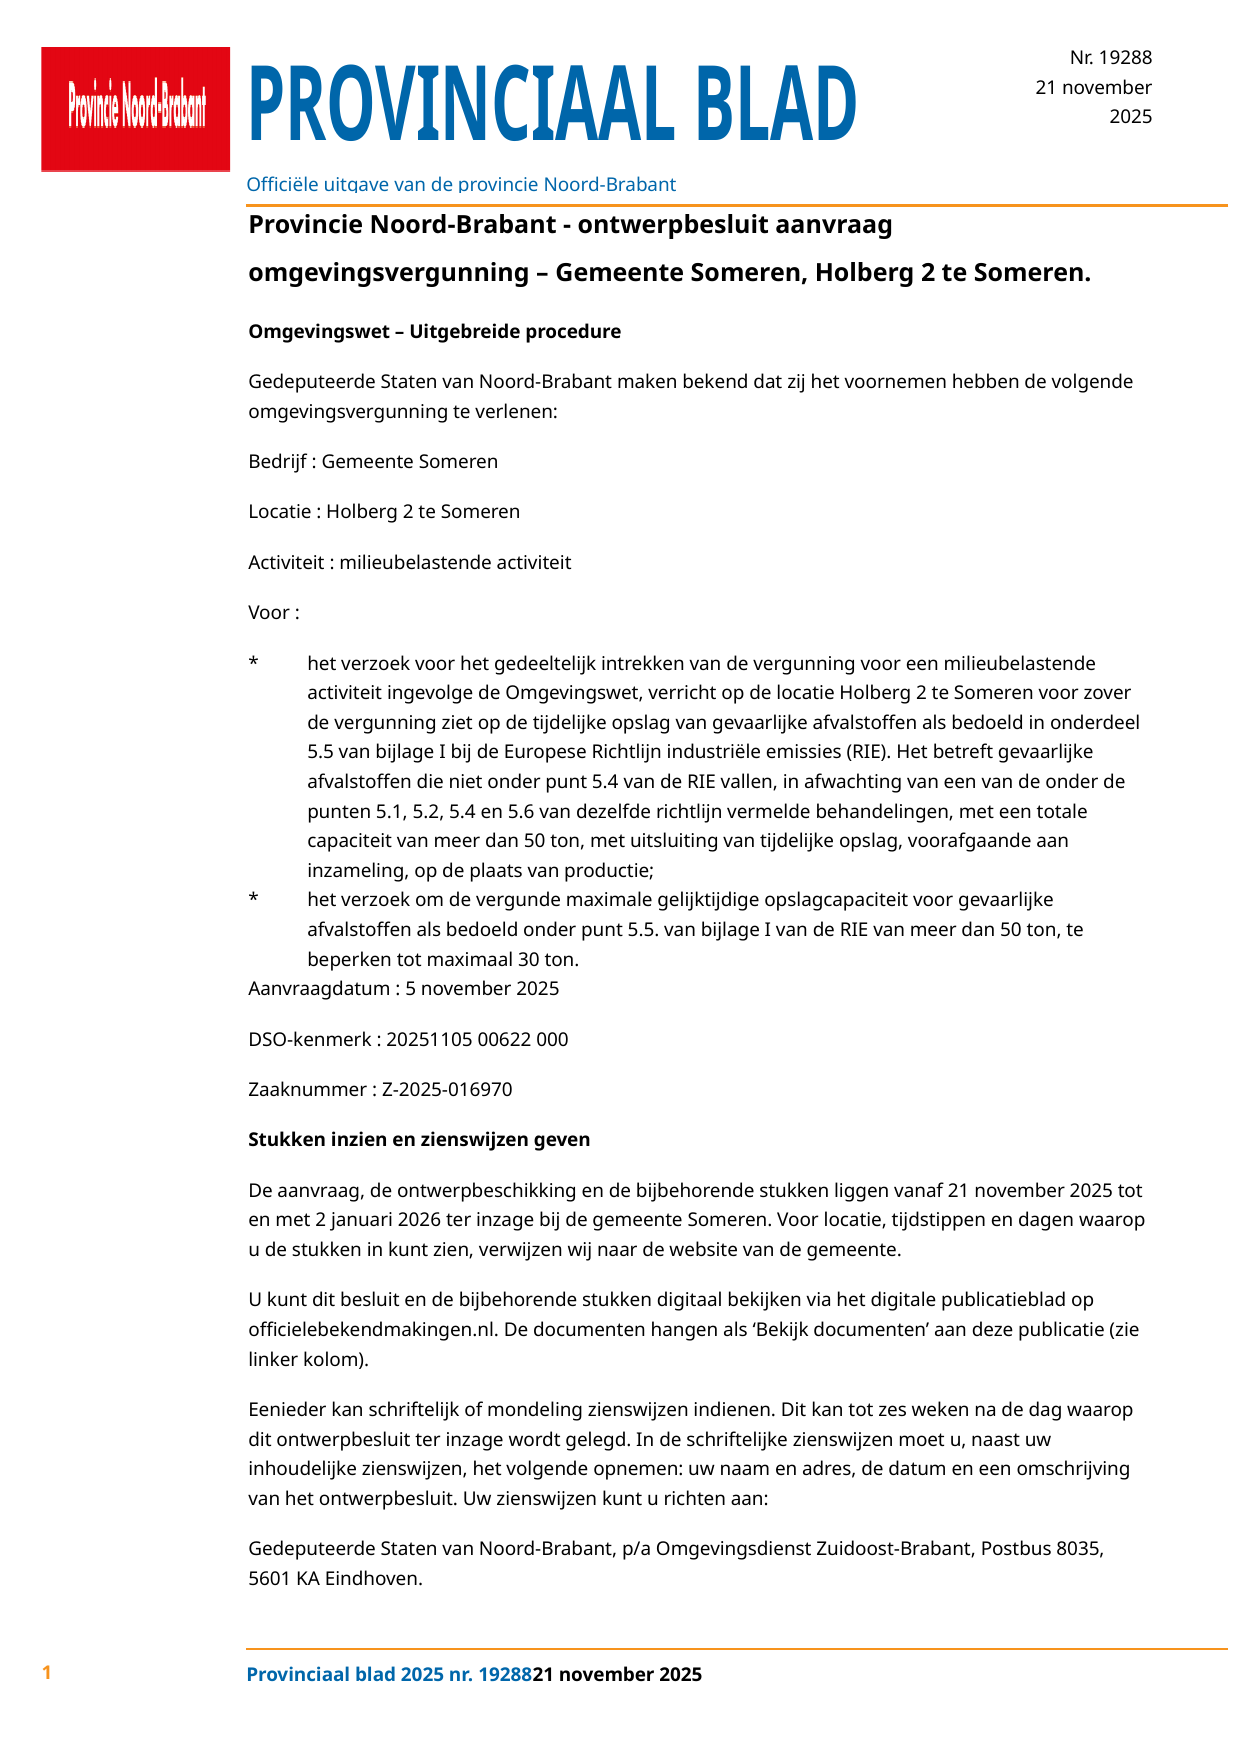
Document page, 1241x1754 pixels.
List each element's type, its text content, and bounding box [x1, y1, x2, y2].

text Locatie : Holberg 2 te Someren [248, 499, 1152, 524]
text DSO-kenmerk : 20251105 00622 000 [248, 1026, 1152, 1052]
text Stukken inzien en zienswijzen geven [248, 1127, 1152, 1152]
text Provincie Noord-Brabant - ontwerpbesluit aanvraag omgevingsvergunning – Gemeente Someren, Holberg 2 te Someren. [248, 207, 1152, 288]
text Zaaknummer : Z-2025-016970 [248, 1076, 1152, 1102]
text Bedrijf : Gemeente Someren [248, 448, 1152, 474]
text Gedeputeerde Staten van Noord-Brabant, p/a Omgevingsdienst Zuidoost-Brabant, Postbus 8035, 5601 KA Eindhoven. [248, 1535, 1152, 1591]
text Voor : [248, 599, 1152, 625]
list het verzoek voor het gedeeltelijk intrekken van de vergunning voor een milieubelastende activiteit ingevolge de Omgevingswet, verricht op de locatie Holberg 2 te Someren voor zover de vergunning ziet op de tijdelijke opslag van gevaarlijke afvalstoffen als bedoeld in onderdeel 5.5 van bijlage I bij de Europese Richtlijn industriële emissies (RIE). Het betreft gevaarlijke afvalstoffen die niet onder punt 5.4 van de RIE vallen, in afwachting van een van de onder de punten 5.1, 5.2, 5.4 en 5.6 van dezelfde richtlijn vermelde behandelingen, met een totale capaciteit van meer dan 50 ton, met uitsluiting van tijdelijke opslag, voorafgaande aan inzameling, op de plaats van productie; [248, 650, 1152, 883]
text Activiteit : milieubelastende activiteit [248, 549, 1152, 575]
text Gedeputeerde Staten van Noord-Brabant maken bekend dat zij het voornemen hebben de volgende omgevingsvergunning te verlenen: [248, 368, 1152, 424]
text U kunt dit besluit en de bijbehorende stukken digitaal bekijken via het digitale publicatieblad op officielebekendmakingen.nl. De documenten hangen als ‘Bekijk documenten’ aan deze publicatie (zie linker kolom). [248, 1287, 1152, 1372]
text Omgevingswet – Uitgebreide procedure [248, 318, 1152, 344]
text De aanvraag, de ontwerpbeschikking en de bijbehorende stukken liggen vanaf 21 november 2025 tot en met 2 januari 2026 ter inzage bij de gemeente Someren. Voor locatie, tijdstippen en dagen waarop u de stukken in kunt zien, verwijzen wij naar de website van de gemeente. [248, 1177, 1152, 1262]
picture [41, 47, 231, 172]
list het verzoek om de vergunde maximale gelijktijdige opslagcapaciteit voor gevaarlijke afvalstoffen als bedoeld onder punt 5.5. van bijlage I van de RIE van meer dan 50 ton, te beperken tot maximaal 30 ton. [248, 887, 1152, 972]
text Eenieder kan schriftelijk of mondeling zienswijzen indienen. Dit kan tot zes weken na de dag waarop dit ontwerpbesluit ter inzage wordt gelegd. In de schriftelijke zienswijzen moet u, naast uw inhoudelijke zienswijzen, het volgende opnemen: uw naam en adres, de datum en een omschrijving van het ontwerpbesluit. Uw zienswijzen kunt u richten aan: [248, 1396, 1152, 1511]
text Aanvraagdatum : 5 november 2025 [248, 975, 1152, 1001]
